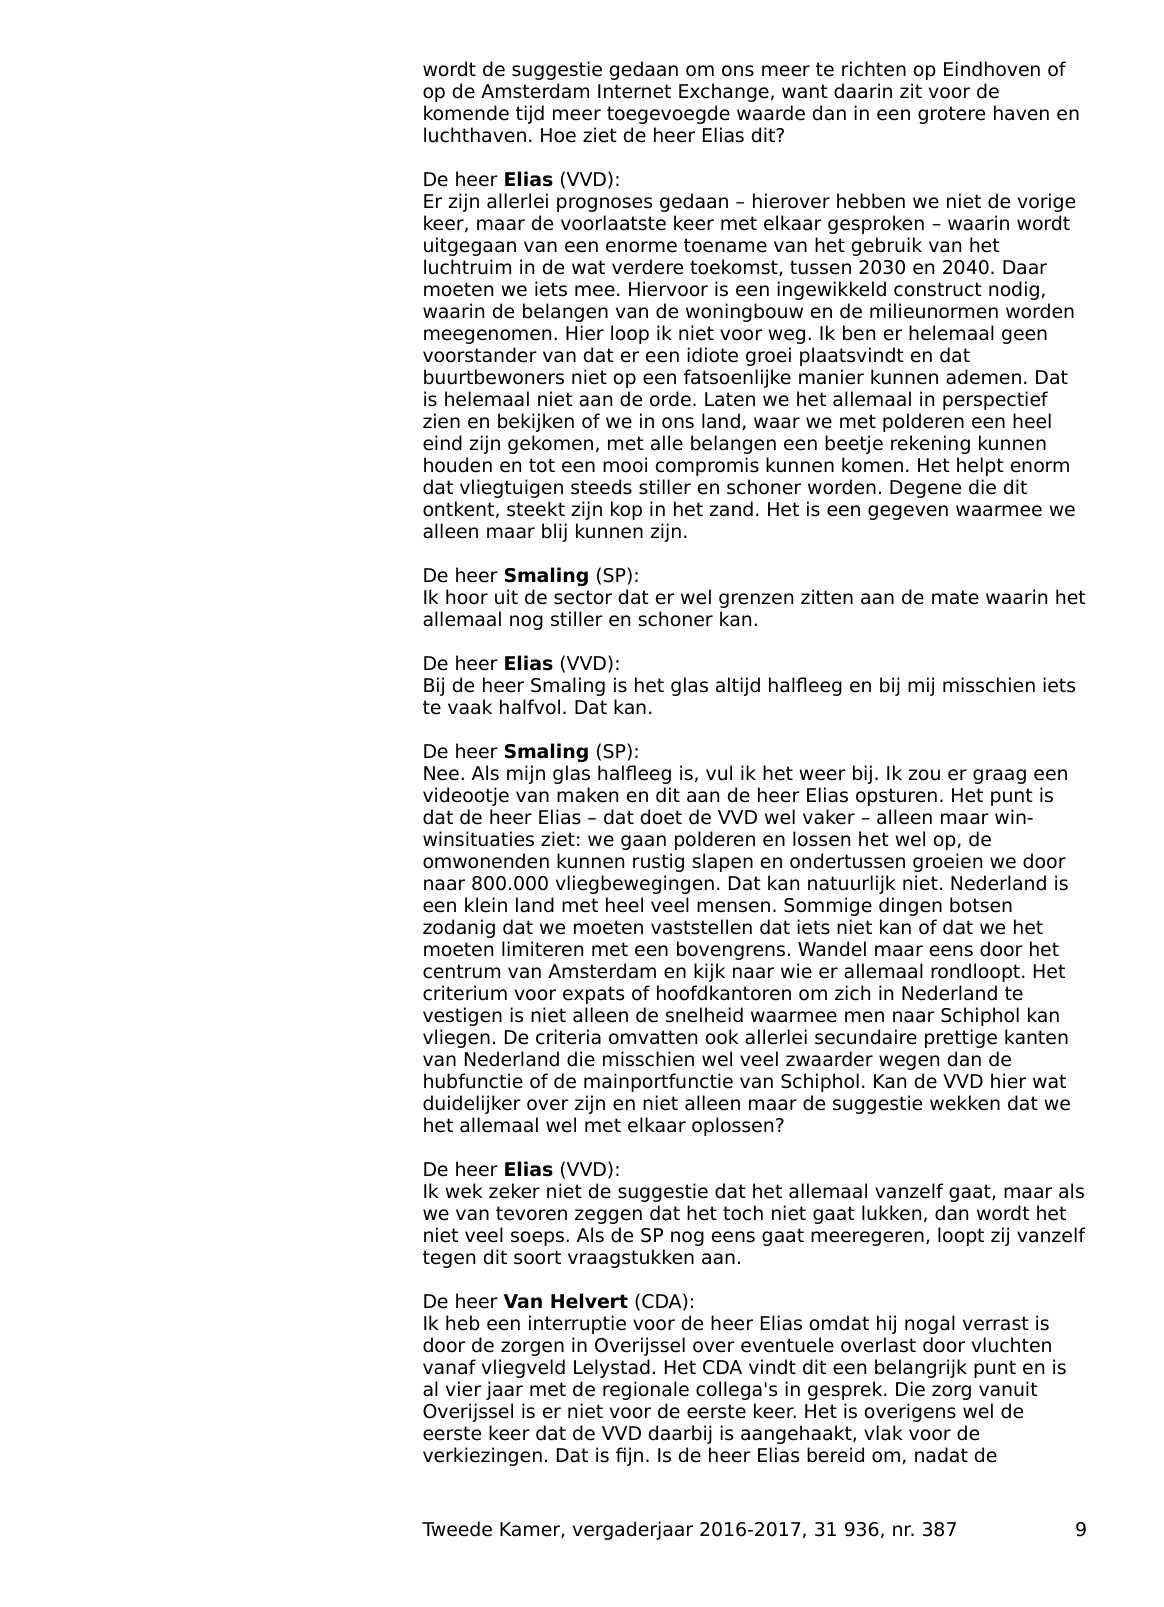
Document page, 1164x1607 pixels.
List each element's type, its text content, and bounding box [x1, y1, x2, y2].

text Ik hoor uit de sector dat er wel grenzen zitten aan de mate waarin het allemaal nog stiller en schoner kan. [422, 587, 1087, 631]
text Nee. Als mijn glas halfleeg is, vul ik het weer bij. Ik zou er graag een videootje van maken en dit aan de heer Elias opsturen. Het punt is dat de heer Elias – dat doet de VVD wel vaker – alleen maar win-winsituaties ziet: we gaan polderen en lossen het wel op, de omwonenden kunnen rustig slapen en ondertussen groeien we door naar 800.000 vliegbewegingen. Dat kan natuurlijk niet. Nederland is een klein land met heel veel mensen. Sommige dingen botsen zodanig dat we moeten vaststellen dat iets niet kan of dat we het moeten limiteren met een bovengrens. Wandel maar eens door het centrum van Amsterdam en kijk naar wie er allemaal rondloopt. Het criterium voor expats of hoofdkantoren om zich in Nederland te vestigen is niet alleen de snelheid waarmee men naar Schiphol kan vliegen. De criteria omvatten ook allerlei secundaire prettige kanten van Nederland die misschien wel veel zwaarder wegen dan de hubfunctie of de mainportfunctie van Schiphol. Kan de VVD hier wat duidelijker over zijn en niet alleen maar de suggestie wekken dat we het allemaal wel met elkaar oplossen? [422, 763, 1087, 1137]
text De heer Van Helvert (CDA): [422, 1291, 1087, 1313]
text Er zijn allerlei prognoses gedaan – hierover hebben we niet de vorige keer, maar de voorlaatste keer met elkaar gesproken – waarin wordt uitgegaan van een enorme toename van het gebruik van het luchtruim in de wat verdere toekomst, tussen 2030 en 2040. Daar moeten we iets mee. Hiervoor is een ingewikkeld construct nodig, waarin de belangen van de woningbouw en de milieunormen worden meegenomen. Hier loop ik niet voor weg. Ik ben er helemaal geen voorstander van dat er een idiote groei plaatsvindt en dat buurtbewoners niet op een fatsoenlijke manier kunnen ademen. Dat is helemaal niet aan de orde. Laten we het allemaal in perspectief zien en bekijken of we in ons land, waar we met polderen een heel eind zijn gekomen, met alle belangen een beetje rekening kunnen houden en tot een mooi compromis kunnen komen. Het helpt enorm dat vliegtuigen steeds stiller en schoner worden. Degene die dit ontkent, steekt zijn kop in het zand. Het is een gegeven waarmee we alleen maar blij kunnen zijn. [422, 191, 1087, 543]
text De heer Elias (VVD): [422, 1159, 1087, 1181]
text De heer Smaling (SP): [422, 565, 1087, 587]
text De heer Smaling (SP): [422, 741, 1087, 763]
text Ik wek zeker niet de suggestie dat het allemaal vanzelf gaat, maar als we van tevoren zeggen dat het toch niet gaat lukken, dan wordt het niet veel soeps. Als de SP nog eens gaat meeregeren, loopt zij vanzelf tegen dit soort vraagstukken aan. [422, 1181, 1087, 1269]
text wordt de suggestie gedaan om ons meer te richten op Eindhoven of op de Amsterdam Internet Exchange, want daarin zit voor de komende tijd meer toegevoegde waarde dan in een grotere haven en luchthaven. Hoe ziet de heer Elias dit? [422, 59, 1087, 147]
text De heer Elias (VVD): [422, 169, 1087, 191]
text Ik heb een interruptie voor de heer Elias omdat hij nogal verrast is door de zorgen in Overijssel over eventuele overlast door vluchten vanaf vliegveld Lelystad. Het CDA vindt dit een belangrijk punt en is al vier jaar met de regionale collega's in gesprek. Die zorg vanuit Overijssel is er niet voor de eerste keer. Het is overigens wel de eerste keer dat de VVD daarbij is aangehaakt, vlak voor de verkiezingen. Dat is fijn. Is de heer Elias bereid om, nadat de [422, 1313, 1087, 1467]
text De heer Elias (VVD): [422, 653, 1087, 675]
text Bij de heer Smaling is het glas altijd halfleeg en bij mij misschien iets te vaak halfvol. Dat kan. [422, 675, 1087, 719]
